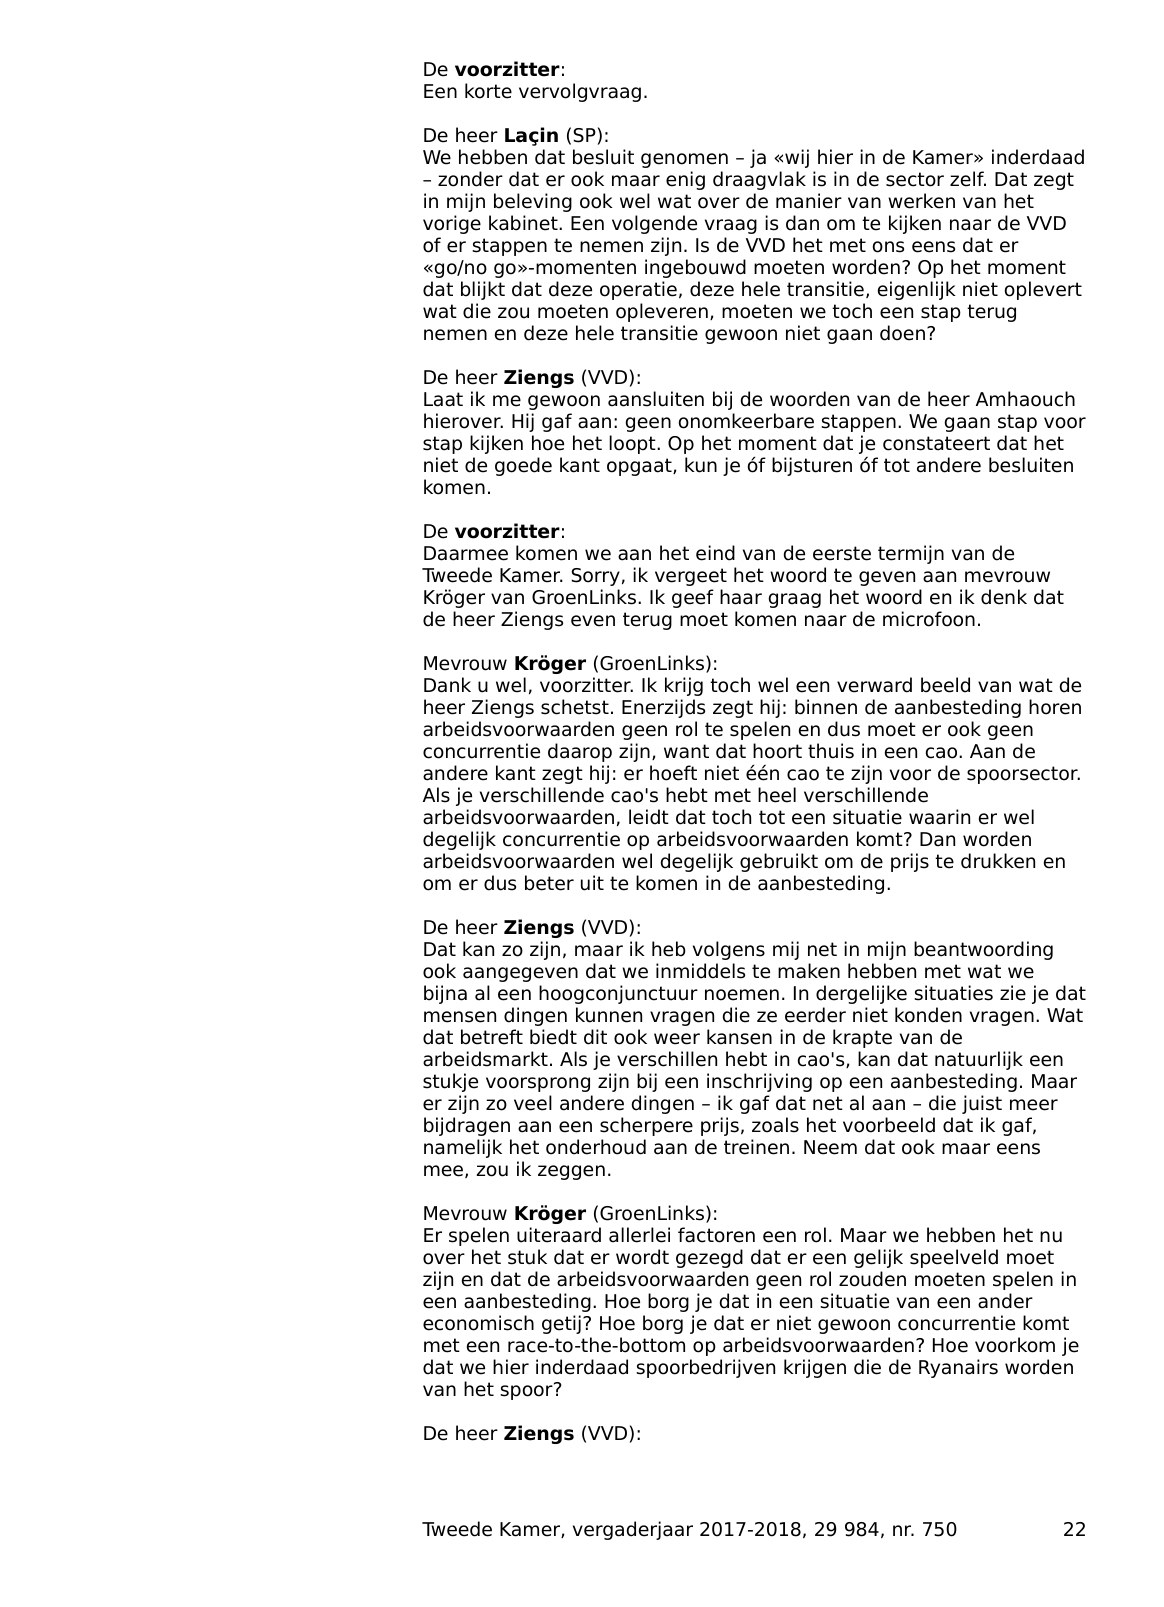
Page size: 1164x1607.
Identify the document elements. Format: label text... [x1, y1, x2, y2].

text De voorzitter: [422, 521, 1087, 543]
text De voorzitter: [422, 59, 1087, 81]
text Mevrouw Kröger (GroenLinks): [422, 653, 1087, 675]
text Er spelen uiteraard allerlei factoren een rol. Maar we hebben het nu over het stuk dat er wordt gezegd dat er een gelijk speelveld moet zijn en dat de arbeidsvoorwaarden geen rol zouden moeten spelen in een aanbesteding. Hoe borg je dat in een situatie van een ander economisch getij? Hoe borg je dat er niet gewoon concurrentie komt met een race-to-the-bottom op arbeidsvoorwaarden? Hoe voorkom je dat we hier inderdaad spoorbedrijven krijgen die de Ryanairs worden van het spoor? [422, 1225, 1087, 1401]
text Daarmee komen we aan het eind van de eerste termijn van de Tweede Kamer. Sorry, ik vergeet het woord te geven aan mevrouw Kröger van GroenLinks. Ik geef haar graag het woord en ik denk dat de heer Ziengs even terug moet komen naar de microfoon. [422, 543, 1087, 631]
text Laat ik me gewoon aansluiten bij de woorden van de heer Amhaouch hierover. Hij gaf aan: geen onomkeerbare stappen. We gaan stap voor stap kijken hoe het loopt. Op het moment dat je constateert dat het niet de goede kant opgaat, kun je óf bijsturen óf tot andere besluiten komen. [422, 389, 1087, 499]
text Dank u wel, voorzitter. Ik krijg toch wel een verward beeld van wat de heer Ziengs schetst. Enerzijds zegt hij: binnen de aanbesteding horen arbeidsvoorwaarden geen rol te spelen en dus moet er ook geen concurrentie daarop zijn, want dat hoort thuis in een cao. Aan de andere kant zegt hij: er hoeft niet één cao te zijn voor de spoorsector. Als je verschillende cao's hebt met heel verschillende arbeidsvoorwaarden, leidt dat toch tot een situatie waarin er wel degelijk concurrentie op arbeidsvoorwaarden komt? Dan worden arbeidsvoorwaarden wel degelijk gebruikt om de prijs te drukken en om er dus beter uit te komen in de aanbesteding. [422, 675, 1087, 895]
text De heer Ziengs (VVD): [422, 917, 1087, 939]
text Een korte vervolgvraag. [422, 81, 1087, 103]
text We hebben dat besluit genomen – ja «wij hier in de Kamer» inderdaad – zonder dat er ook maar enig draagvlak is in de sector zelf. Dat zegt in mijn beleving ook wel wat over de manier van werken van het vorige kabinet. Een volgende vraag is dan om te kijken naar de VVD of er stappen te nemen zijn. Is de VVD het met ons eens dat er «go/no go»-momenten ingebouwd moeten worden? Op het moment dat blijkt dat deze operatie, deze hele transitie, eigenlijk niet oplevert wat die zou moeten opleveren, moeten we toch een stap terug nemen en deze hele transitie gewoon niet gaan doen? [422, 147, 1087, 345]
text De heer Ziengs (VVD): [422, 1423, 1087, 1445]
text Dat kan zo zijn, maar ik heb volgens mij net in mijn beantwoording ook aangegeven dat we inmiddels te maken hebben met wat we bijna al een hoogconjunctuur noemen. In dergelijke situaties zie je dat mensen dingen kunnen vragen die ze eerder niet konden vragen. Wat dat betreft biedt dit ook weer kansen in de krapte van de arbeidsmarkt. Als je verschillen hebt in cao's, kan dat natuurlijk een stukje voorsprong zijn bij een inschrijving op een aanbesteding. Maar er zijn zo veel andere dingen – ik gaf dat net al aan – die juist meer bijdragen aan een scherpere prijs, zoals het voorbeeld dat ik gaf, namelijk het onderhoud aan de treinen. Neem dat ook maar eens mee, zou ik zeggen. [422, 939, 1087, 1181]
text De heer Laçin (SP): [422, 125, 1087, 147]
text Mevrouw Kröger (GroenLinks): [422, 1203, 1087, 1225]
text De heer Ziengs (VVD): [422, 367, 1087, 389]
